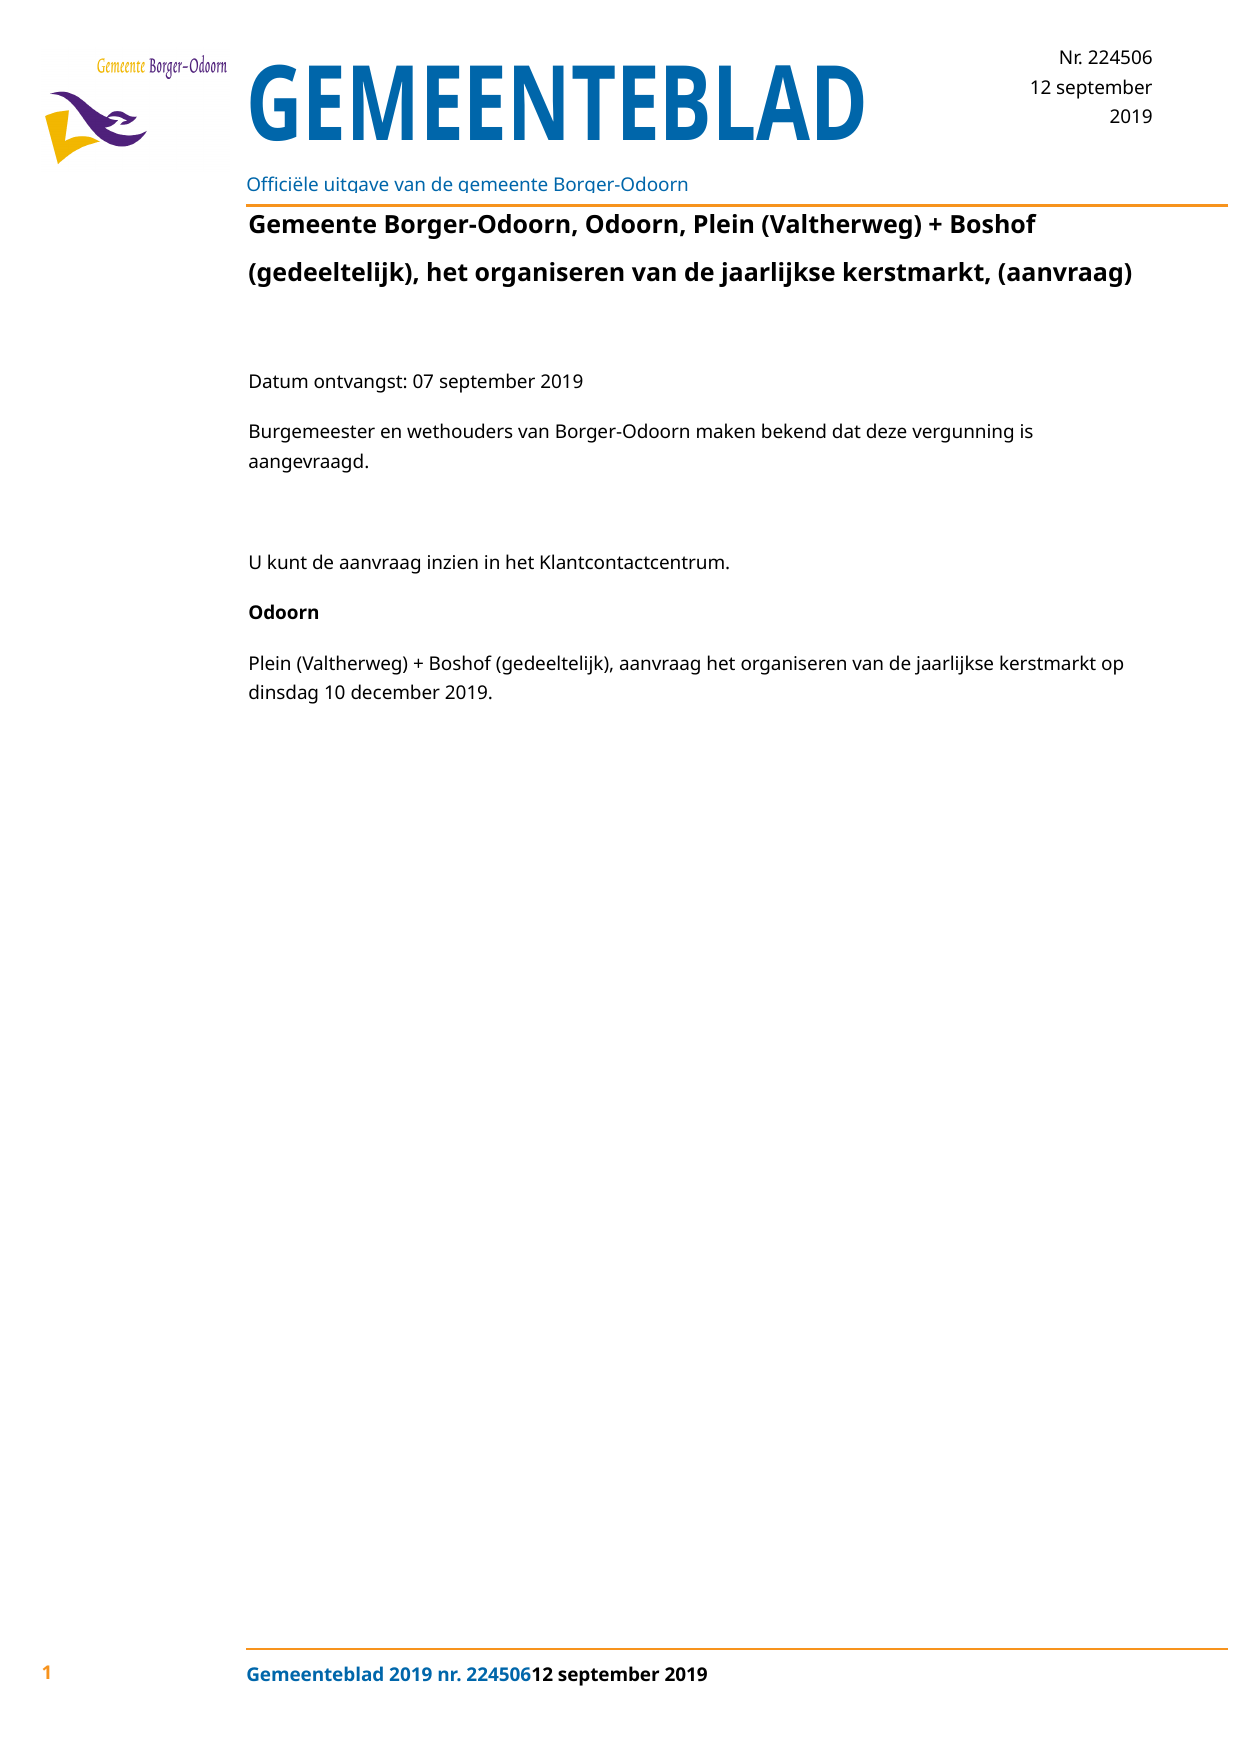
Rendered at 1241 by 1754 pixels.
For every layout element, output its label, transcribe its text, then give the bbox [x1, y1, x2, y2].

text Burgemeester en wethouders van Borger-Odoorn maken bekend dat deze vergunning is aangevraagd. [248, 419, 1152, 474]
text Plein (Valtherweg) + Boshof (gedeeltelijk), aanvraag het organiseren van de jaarlijkse kerstmarkt op dinsdag 10 december 2019. [248, 650, 1152, 705]
text Datum ontvangst: 07 september 2019 [248, 368, 1152, 394]
picture [41, 47, 231, 172]
text U kunt de aanvraag inzien in het Klantcontactcentrum. [248, 549, 1152, 575]
text Gemeente Borger-Odoorn, Odoorn, Plein (Valtherweg) + Boshof (gedeeltelijk), het organiseren van de jaarlijkse kerstmarkt, (aanvraag) [248, 207, 1152, 288]
text Odoorn [248, 599, 1152, 625]
